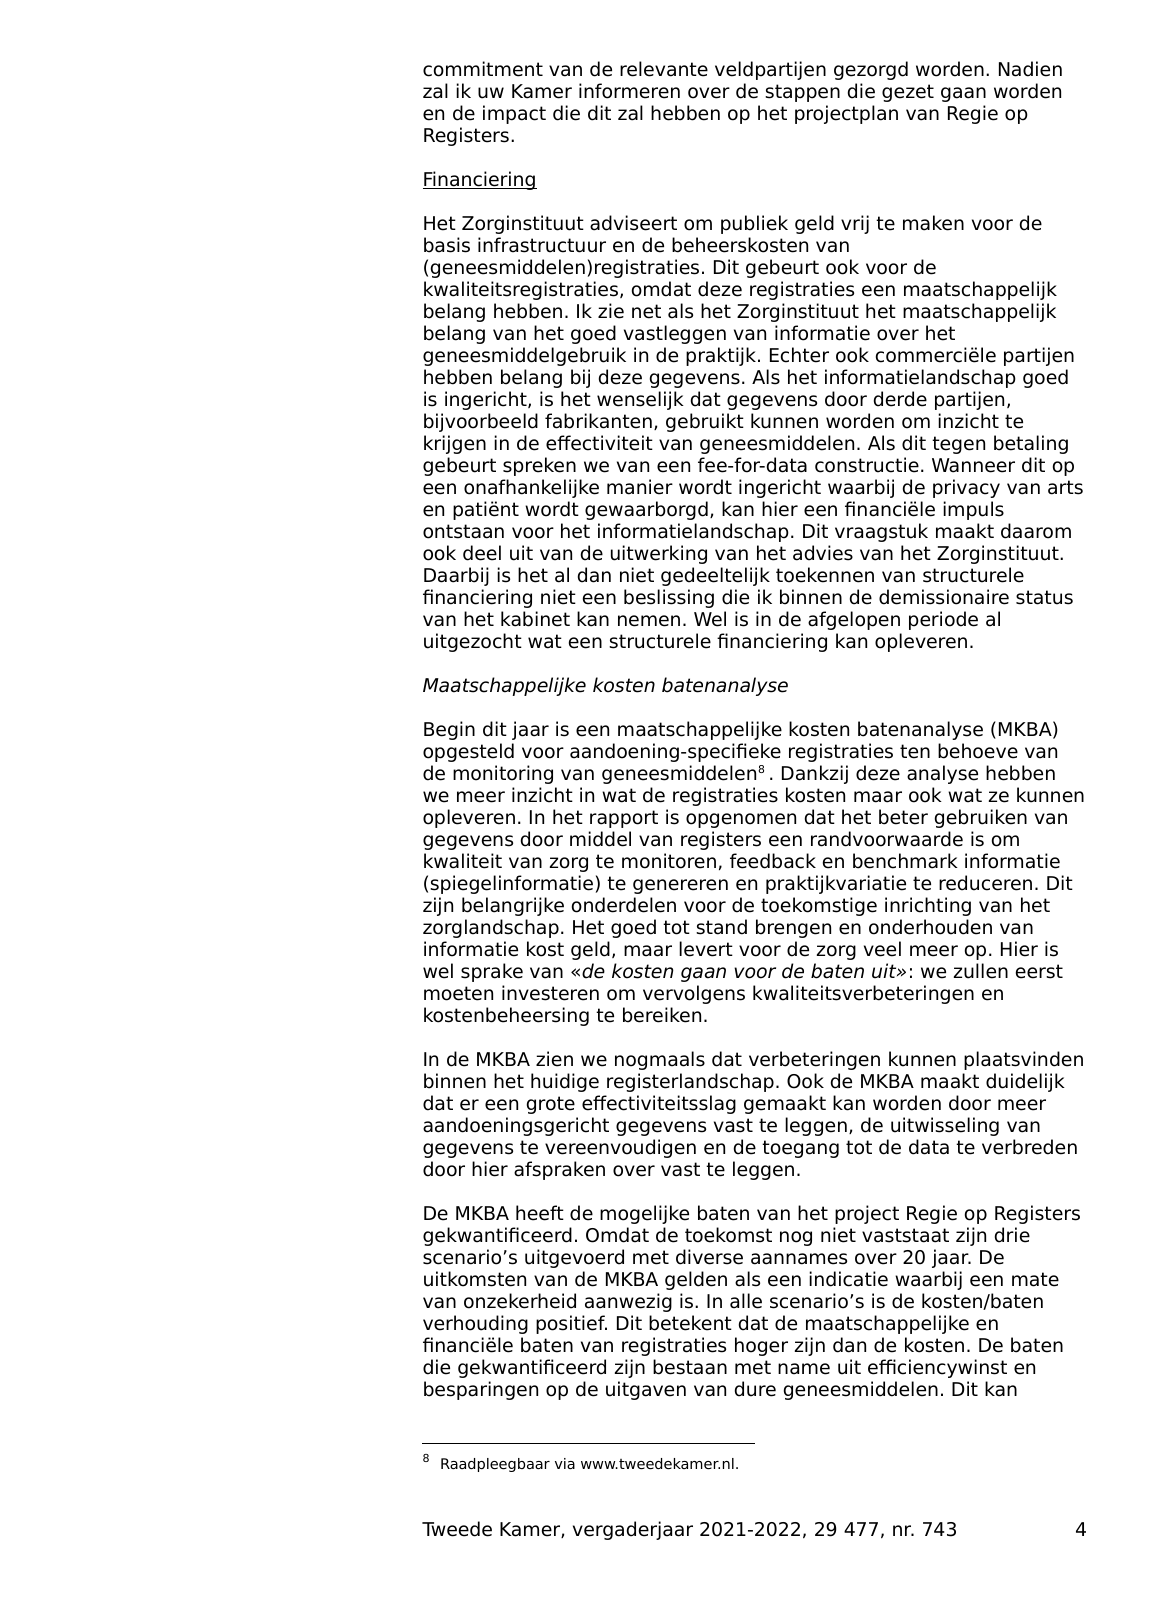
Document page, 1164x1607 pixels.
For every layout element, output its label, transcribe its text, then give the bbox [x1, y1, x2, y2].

subtitle Financiering [422, 169, 1087, 191]
text De MKBA heeft de mogelijke baten van het project Regie op Registers gekwantificeerd. Omdat de toekomst nog niet vaststaat zijn drie scenario’s uitgevoerd met diverse aannames over 20 jaar. De uitkomsten van de MKBA gelden als een indicatie waarbij een mate van onzekerheid aanwezig is. In alle scenario’s is de kosten/baten verhouding positief. Dit betekent dat de maatschappelijke en financiële baten van registraties hoger zijn dan de kosten. De baten die gekwantificeerd zijn bestaan met name uit efficiencywinst en besparingen op de uitgaven van dure geneesmiddelen. Dit kan [422, 1203, 1087, 1401]
subtitle Maatschappelijke kosten batenanalyse [422, 675, 1087, 697]
text Raadpleegbaar via www.tweedekamer.nl. [422, 1452, 1087, 1474]
text In de MKBA zien we nogmaals dat verbeteringen kunnen plaatsvinden binnen het huidige registerlandschap. Ook de MKBA maakt duidelijk dat er een grote effectiviteitsslag gemaakt kan worden door meer aandoeningsgericht gegevens vast te leggen, de uitwisseling van gegevens te vereenvoudigen en de toegang tot de data te verbreden door hier afspraken over vast te leggen. [422, 1049, 1087, 1181]
text Het Zorginstituut adviseert om publiek geld vrij te maken voor de basis infrastructuur en de beheerskosten van (geneesmiddelen)registraties. Dit gebeurt ook voor de kwaliteitsregistraties, omdat deze registraties een maatschappelijk belang hebben. Ik zie net als het Zorginstituut het maatschappelijk belang van het goed vastleggen van informatie over het geneesmiddelgebruik in de praktijk. Echter ook commerciële partijen hebben belang bij deze gegevens. Als het informatielandschap goed is ingericht, is het wenselijk dat gegevens door derde partijen, bijvoorbeeld fabrikanten, gebruikt kunnen worden om inzicht te krijgen in de effectiviteit van geneesmiddelen. Als dit tegen betaling gebeurt spreken we van een fee-for-data constructie. Wanneer dit op een onafhankelijke manier wordt ingericht waarbij de privacy van arts en patiënt wordt gewaarborgd, kan hier een financiële impuls ontstaan voor het informatielandschap. Dit vraagstuk maakt daarom ook deel uit van de uitwerking van het advies van het Zorginstituut. Daarbij is het al dan niet gedeeltelijk toekennen van structurele financiering niet een beslissing die ik binnen de demissionaire status van het kabinet kan nemen. Wel is in de afgelopen periode al uitgezocht wat een structurele financiering kan opleveren. [422, 213, 1087, 653]
text Begin dit jaar is een maatschappelijke kosten batenanalyse (MKBA) opgesteld voor aandoening-specifieke registraties ten behoeve van de monitoring van geneesmiddelen. Dankzij deze analyse hebben we meer inzicht in wat de registraties kosten maar ook wat ze kunnen opleveren. In het rapport is opgenomen dat het beter gebruiken van gegevens door middel van registers een randvoorwaarde is om kwaliteit van zorg te monitoren, feedback en benchmark informatie (spiegelinformatie) te genereren en praktijkvariatie te reduceren. Dit zijn belangrijke onderdelen voor de toekomstige inrichting van het zorglandschap. Het goed tot stand brengen en onderhouden van informatie kost geld, maar levert voor de zorg veel meer op. Hier is wel sprake van «de kosten gaan voor de baten uit»: we zullen eerst moeten investeren om vervolgens kwaliteitsverbeteringen en kostenbeheersing te bereiken. [422, 719, 1087, 1027]
text commitment van de relevante veldpartijen gezorgd worden. Nadien zal ik uw Kamer informeren over de stappen die gezet gaan worden en de impact die dit zal hebben op het projectplan van Regie op Registers. [422, 59, 1087, 147]
